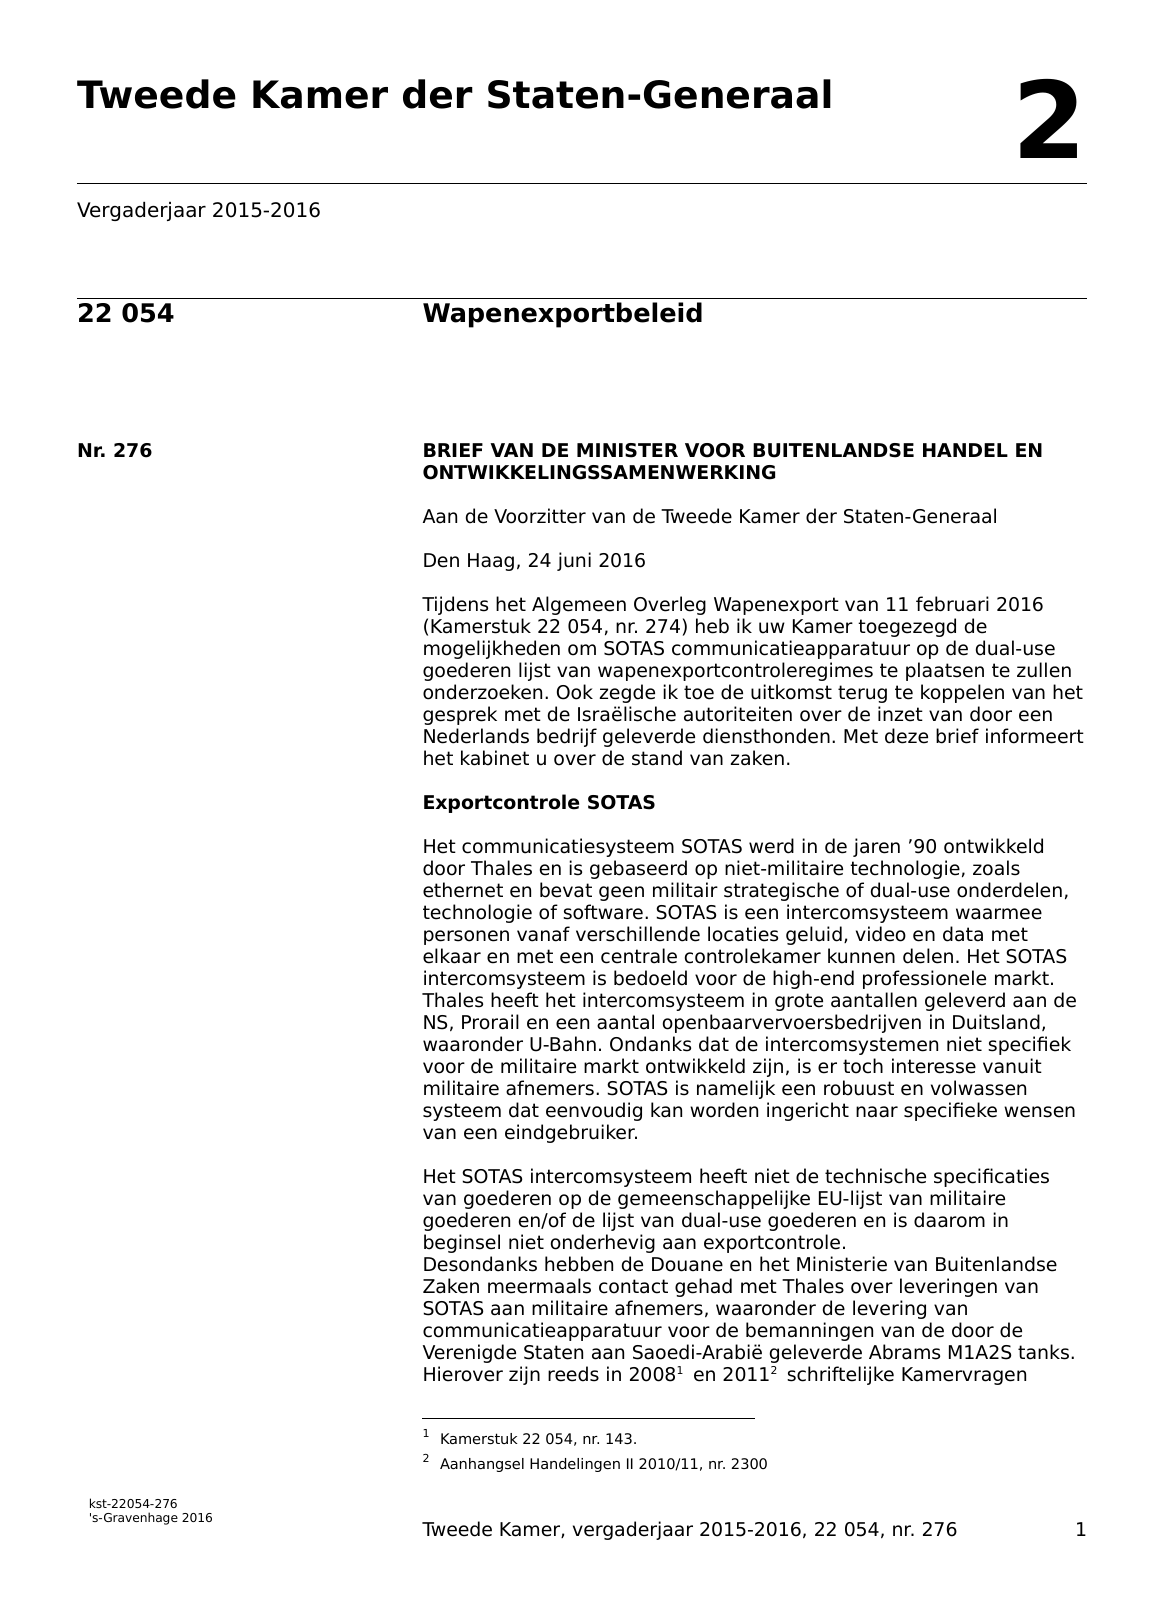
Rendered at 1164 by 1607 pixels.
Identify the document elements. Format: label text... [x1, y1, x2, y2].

subtitle Nr. 276 BRIEF VAN DE MINISTER VOOR BUITENLANDSE HANDEL EN ONTWIKKELINGSSAMENWERKING [77, 440, 1087, 484]
table_cell Vergaderjaar 2015-2016 [77, 184, 1087, 298]
table_header Tweede Kamer der Staten-Generaal [77, 59, 886, 183]
text Kamerstuk 22 054, nr. 143. [422, 1427, 1087, 1449]
text 's-Gravenhage 2016 [88, 1511, 323, 1525]
text Aanhangsel Handelingen II 2010/11, nr. 2300 [422, 1452, 1087, 1474]
text Het communicatiesysteem SOTAS werd in de jaren ’90 ontwikkeld door Thales en is gebaseerd op niet-militaire technologie, zoals ethernet en bevat geen militair strategische of dual-use onderdelen, technologie of software. SOTAS is een intercomsysteem waarmee personen vanaf verschillende locaties geluid, video en data met elkaar en met een centrale controlekamer kunnen delen. Het SOTAS intercomsysteem is bedoeld voor de high-end professionele markt. Thales heeft het intercomsysteem in grote aantallen geleverd aan de NS, Prorail en een aantal openbaarvervoersbedrijven in Duitsland, waaronder U-Bahn. Ondanks dat de intercomsystemen niet specifiek voor de militaire markt ontwikkeld zijn, is er toch interesse vanuit militaire afnemers. SOTAS is namelijk een robuust en volwassen systeem dat eenvoudig kan worden ingericht naar specifieke wensen van een eindgebruiker. [422, 836, 1087, 1144]
text Het SOTAS intercomsysteem heeft niet de technische specificaties van goederen op de gemeenschappelijke EU-lijst van militaire goederen en/of de lijst van dual-use goederen en is daarom in beginsel niet onderhevig aan exportcontrole. [422, 1166, 1087, 1254]
subtitle Exportcontrole SOTAS [422, 792, 1087, 814]
text kst-22054-276 [88, 1497, 323, 1511]
text Desondanks hebben de Douane en het Ministerie van Buitenlandse Zaken meermaals contact gehad met Thales over leveringen van SOTAS aan militaire afnemers, waaronder de levering van communicatieapparatuur voor de bemanningen van de door de Verenigde Staten aan Saoedi-Arabië geleverde Abrams M1A2S tanks. Hierover zijn reeds in 2008 en 2011 schriftelijke Kamervragen [422, 1254, 1087, 1386]
text Tijdens het Algemeen Overleg Wapenexport van 11 februari 2016 (Kamerstuk 22 054, nr. 274) heb ik uw Kamer toegezegd de mogelijkheden om SOTAS communicatieapparatuur op de dual-use goederen lijst van wapenexportcontroleregimes te plaatsen te zullen onderzoeken. Ook zegde ik toe de uitkomst terug te koppelen van het gesprek met de Israëlische autoriteiten over de inzet van door een Nederlands bedrijf geleverde diensthonden. Met deze brief informeert het kabinet u over de stand van zaken. [422, 594, 1087, 770]
subtitle 22 054 Wapenexportbeleid [77, 299, 1087, 329]
text Aan de Voorzitter van de Tweede Kamer der Staten-Generaal [422, 506, 1087, 528]
table_header 2 [886, 59, 1087, 183]
text Den Haag, 24 juni 2016 [422, 550, 1087, 572]
